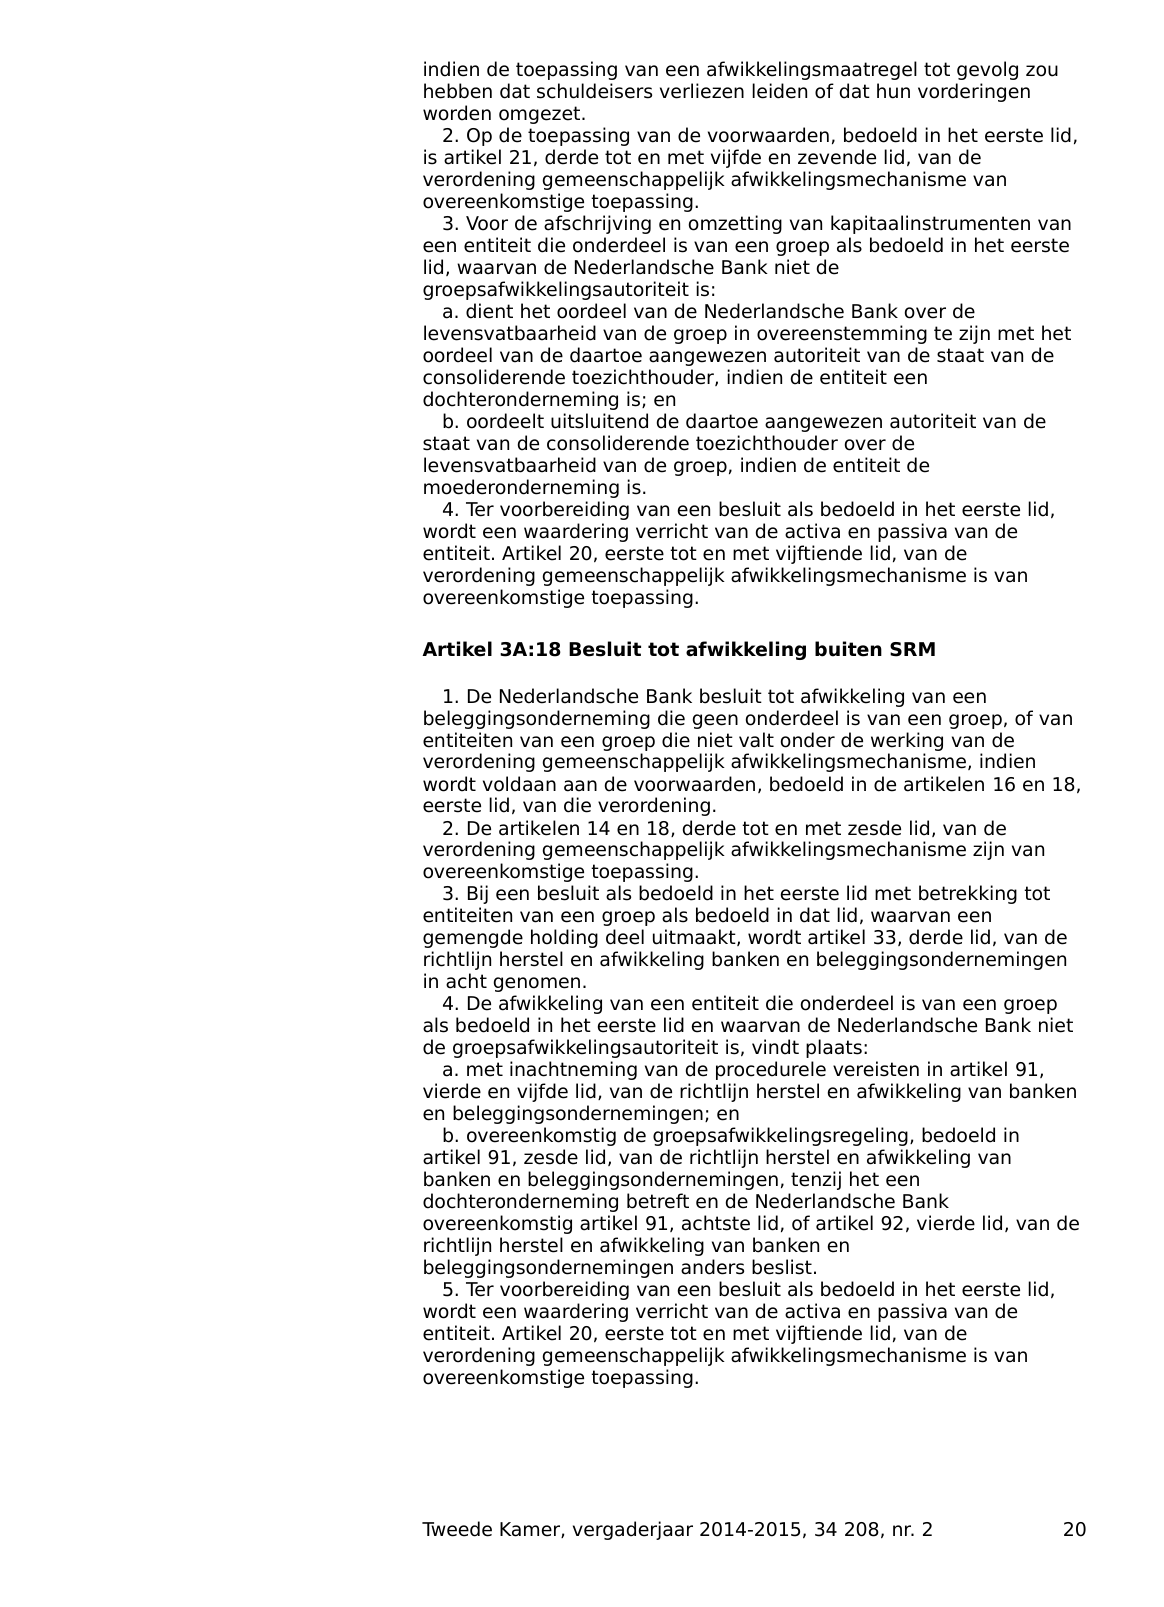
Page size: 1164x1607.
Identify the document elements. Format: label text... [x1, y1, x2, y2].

subtitle Artikel 3A:18 Besluit tot afwikkeling buiten SRM [422, 638, 1087, 661]
text 4. De afwikkeling van een entiteit die onderdeel is van een groep als bedoeld in het eerste lid en waarvan de Nederlandsche Bank niet de groepsafwikkelingsautoriteit is, vindt plaats: [422, 993, 1087, 1059]
text 2. De artikelen 14 en 18, derde tot en met zesde lid, van de verordening gemeenschappelijk afwikkelingsmechanisme zijn van overeenkomstige toepassing. [422, 817, 1087, 883]
text 2. Op de toepassing van de voorwaarden, bedoeld in het eerste lid, is artikel 21, derde tot en met vijfde en zevende lid, van de verordening gemeenschappelijk afwikkelingsmechanisme van overeenkomstige toepassing. [422, 125, 1087, 213]
text 1. De Nederlandsche Bank besluit tot afwikkeling van een beleggingsonderneming die geen onderdeel is van een groep, of van entiteiten van een groep die niet valt onder de werking van de verordening gemeenschappelijk afwikkelingsmechanisme, indien wordt voldaan aan de voorwaarden, bedoeld in de artikelen 16 en 18, eerste lid, van die verordening. [422, 686, 1087, 817]
text b. oordeelt uitsluitend de daartoe aangewezen autoriteit van de staat van de consoliderende toezichthouder over de levensvatbaarheid van de groep, indien de entiteit de moederonderneming is. [422, 411, 1087, 499]
text b. overeenkomstig de groepsafwikkelingsregeling, bedoeld in artikel 91, zesde lid, van de richtlijn herstel en afwikkeling van banken en beleggingsondernemingen, tenzij het een dochteronderneming betreft en de Nederlandsche Bank overeenkomstig artikel 91, achtste lid, of artikel 92, vierde lid, van de richtlijn herstel en afwikkeling van banken en beleggingsondernemingen anders beslist. [422, 1125, 1087, 1279]
text indien de toepassing van een afwikkelingsmaatregel tot gevolg zou hebben dat schuldeisers verliezen leiden of dat hun vorderingen worden omgezet. [422, 59, 1087, 125]
text a. met inachtneming van de procedurele vereisten in artikel 91, vierde en vijfde lid, van de richtlijn herstel en afwikkeling van banken en beleggingsondernemingen; en [422, 1059, 1087, 1125]
text 5. Ter voorbereiding van een besluit als bedoeld in het eerste lid, wordt een waardering verricht van de activa en passiva van de entiteit. Artikel 20, eerste tot en met vijftiende lid, van de verordening gemeenschappelijk afwikkelingsmechanisme is van overeenkomstige toepassing. [422, 1279, 1087, 1389]
text 3. Voor de afschrijving en omzetting van kapitaalinstrumenten van een entiteit die onderdeel is van een groep als bedoeld in het eerste lid, waarvan de Nederlandsche Bank niet de groepsafwikkelingsautoriteit is: [422, 213, 1087, 301]
text a. dient het oordeel van de Nederlandsche Bank over de levensvatbaarheid van de groep in overeenstemming te zijn met het oordeel van de daartoe aangewezen autoriteit van de staat van de consoliderende toezichthouder, indien de entiteit een dochteronderneming is; en [422, 301, 1087, 411]
text 4. Ter voorbereiding van een besluit als bedoeld in het eerste lid, wordt een waardering verricht van de activa en passiva van de entiteit. Artikel 20, eerste tot en met vijftiende lid, van de verordening gemeenschappelijk afwikkelingsmechanisme is van overeenkomstige toepassing. [422, 499, 1087, 608]
text 3. Bij een besluit als bedoeld in het eerste lid met betrekking tot entiteiten van een groep als bedoeld in dat lid, waarvan een gemengde holding deel uitmaakt, wordt artikel 33, derde lid, van de richtlijn herstel en afwikkeling banken en beleggingsondernemingen in acht genomen. [422, 883, 1087, 993]
